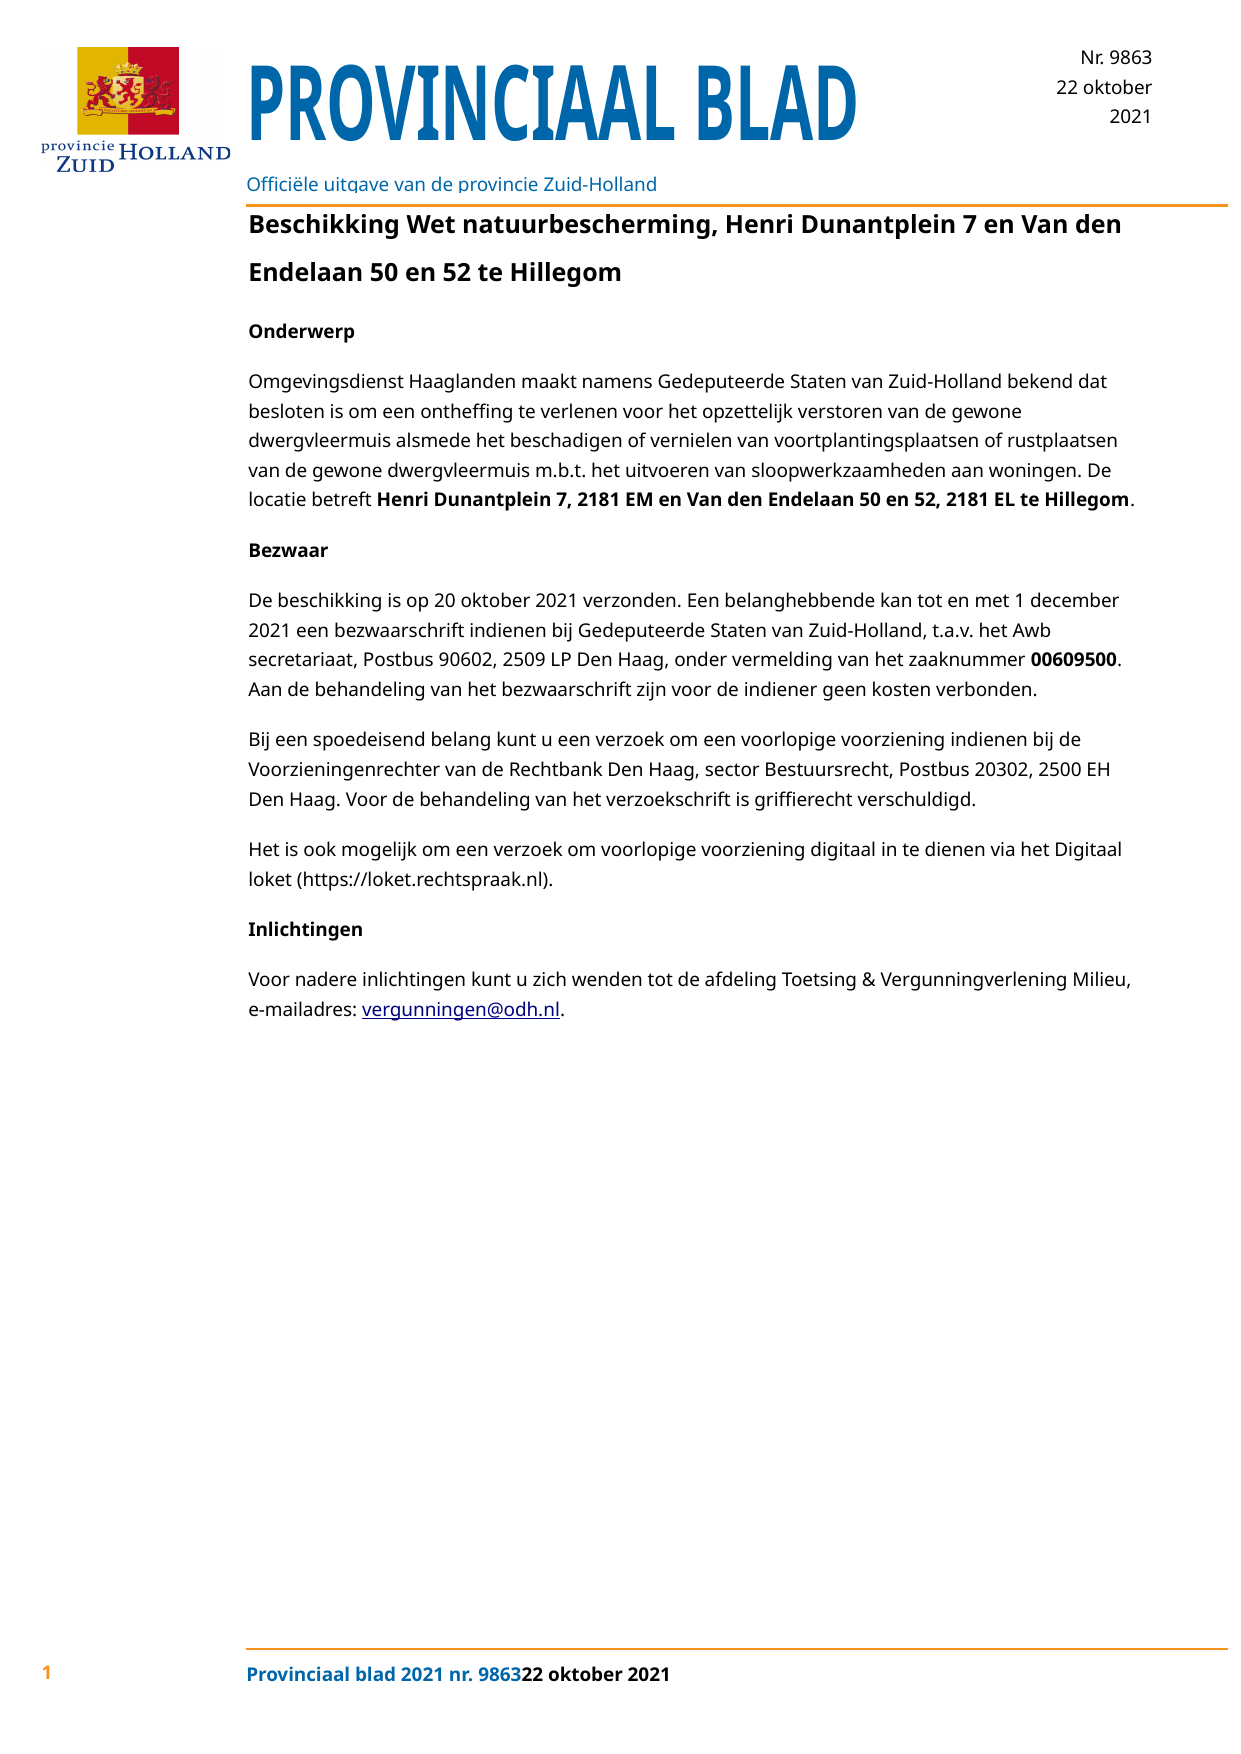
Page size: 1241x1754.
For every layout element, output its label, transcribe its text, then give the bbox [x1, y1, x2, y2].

picture [41, 47, 231, 172]
text Omgevingsdienst Haaglanden maakt namens Gedeputeerde Staten van Zuid-Holland bekend dat besloten is om een ontheffing te verlenen voor het opzettelijk verstoren van de gewone dwergvleermuis alsmede het beschadigen of vernielen van voortplantingsplaatsen of rustplaatsen van de gewone dwergvleermuis m.b.t. het uitvoeren van sloopwerkzaamheden aan woningen. De locatie betreft Henri Dunantplein 7, 2181 EM en Van den Endelaan 50 en 52, 2181 EL te Hillegom. [248, 368, 1152, 512]
text Beschikking Wet natuurbescherming, Henri Dunantplein 7 en Van den Endelaan 50 en 52 te Hillegom [248, 207, 1152, 288]
text Inlichtingen [248, 916, 1152, 942]
text Onderwerp [248, 318, 1152, 344]
text Bij een spoedeisend belang kunt u een verzoek om een voorlopige voorziening indienen bij de Voorzieningenrechter van de Rechtbank Den Haag, sector Bestuursrecht, Postbus 20302, 2500 EH Den Haag. Voor de behandeling van het verzoekschrift is griffierecht verschuldigd. [248, 727, 1152, 812]
text Het is ook mogelijk om een verzoek om voorlopige voorziening digitaal in te dienen via het Digitaal loket (https://loket.rechtspraak.nl). [248, 836, 1152, 892]
text De beschikking is op 20 oktober 2021 verzonden. Een belanghebbende kan tot en met 1 december 2021 een bezwaarschrift indienen bij Gedeputeerde Staten van Zuid-Holland, t.a.v. het Awb secretariaat, Postbus 90602, 2509 LP Den Haag, onder vermelding van het zaaknummer 00609500. Aan de behandeling van het bezwaarschrift zijn voor de indiener geen kosten verbonden. [248, 587, 1152, 702]
text Voor nadere inlichtingen kunt u zich wenden tot de afdeling Toetsing & Vergunningverlening Milieu, e-mailadres: vergunningen@odh.nl. [248, 967, 1152, 1022]
text Bezwaar [248, 537, 1152, 563]
